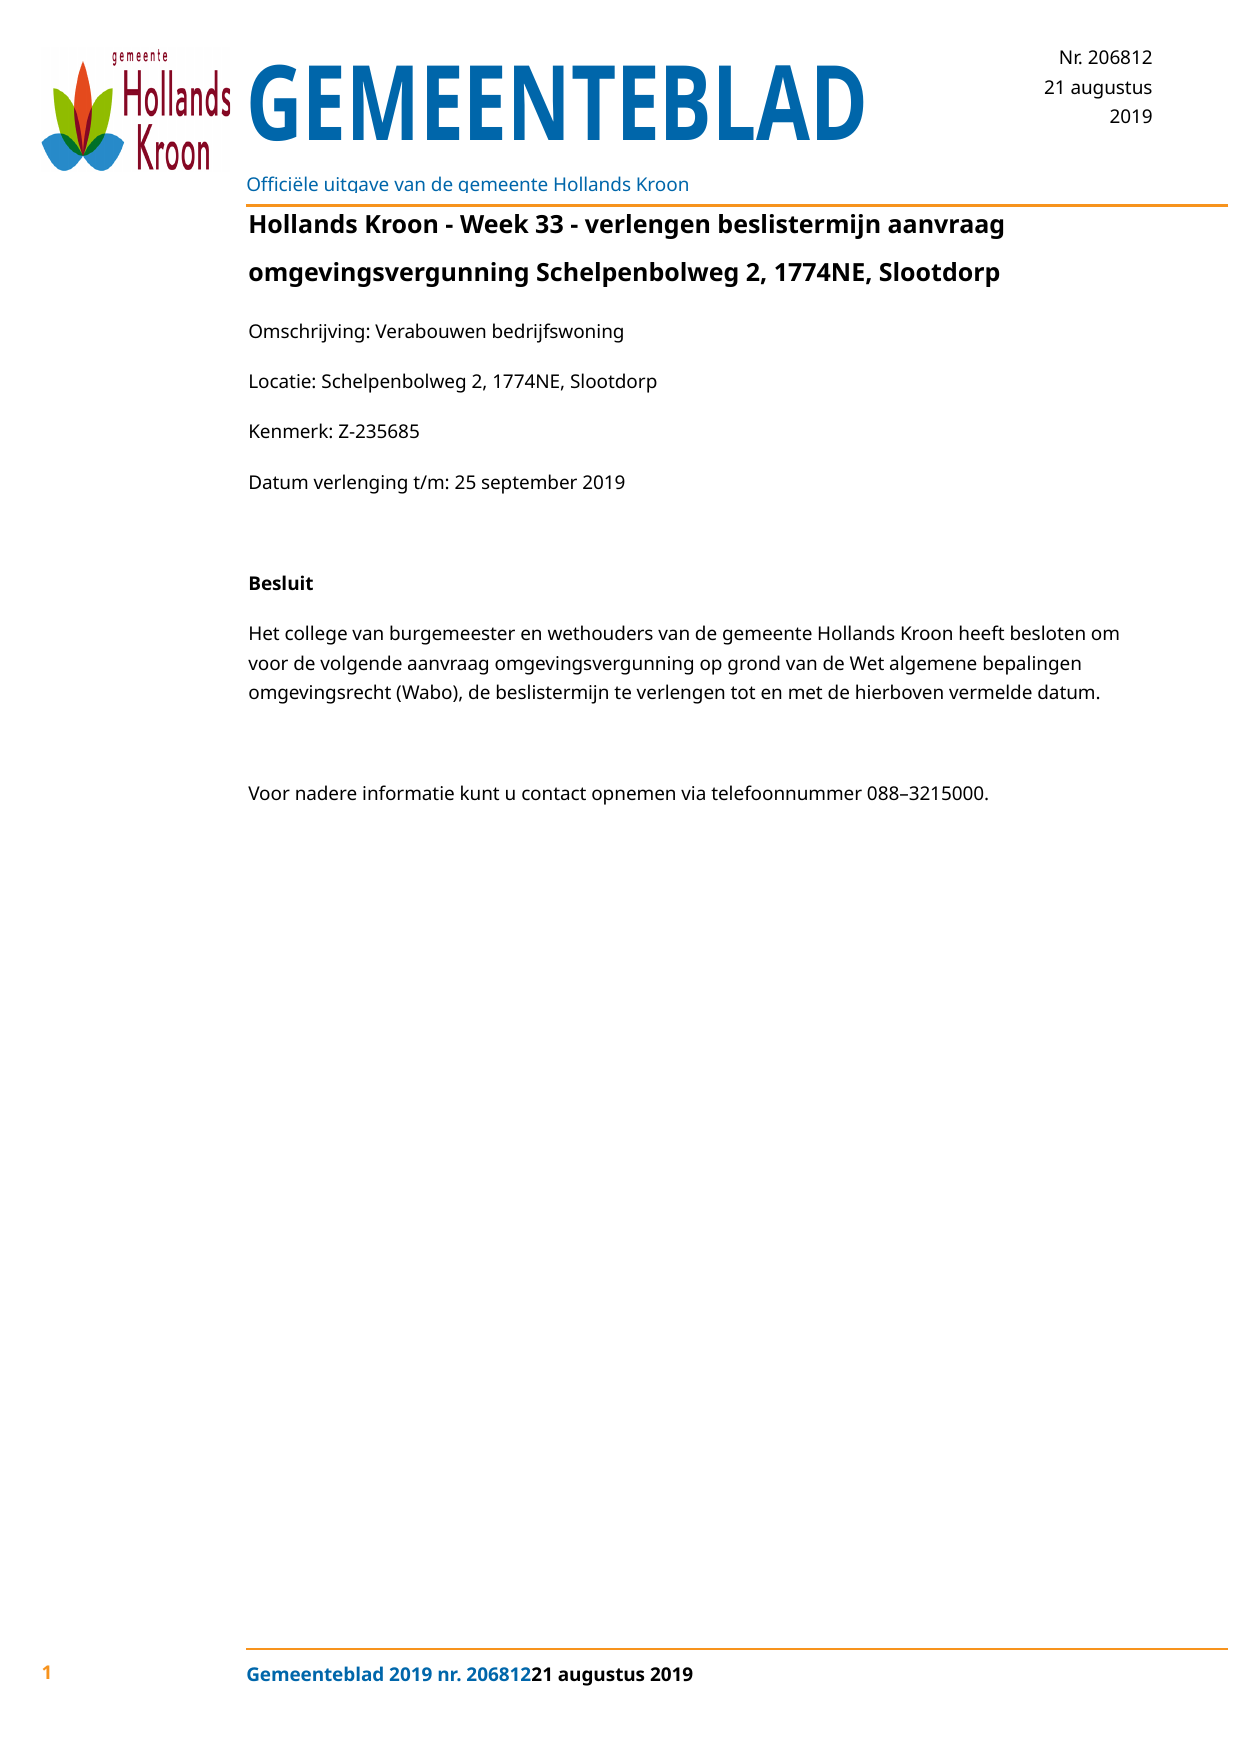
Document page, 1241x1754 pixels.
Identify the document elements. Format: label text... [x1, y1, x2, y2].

text Voor nadere informatie kunt u contact opnemen via telefoonnummer 088–3215000. [248, 780, 1152, 806]
text Locatie: Schelpenbolweg 2, 1774NE, Slootdorp [248, 368, 1152, 394]
text Het college van burgemeester en wethouders van de gemeente Hollands Kroon heeft besloten om voor de volgende aanvraag omgevingsvergunning op grond van de Wet algemene bepalingen omgevingsrecht (Wabo), de beslistermijn te verlengen tot en met de hierboven vermelde datum. [248, 620, 1152, 705]
text Kenmerk: Z-235685 [248, 419, 1152, 444]
text Datum verlenging t/m: 25 september 2019 [248, 469, 1152, 495]
text Omschrijving: Verabouwen bedrijfswoning [248, 318, 1152, 344]
picture [41, 47, 231, 172]
text Hollands Kroon - Week 33 - verlengen beslistermijn aanvraag omgevingsvergunning Schelpenbolweg 2, 1774NE, Slootdorp [248, 207, 1152, 288]
text Besluit [248, 570, 1152, 596]
